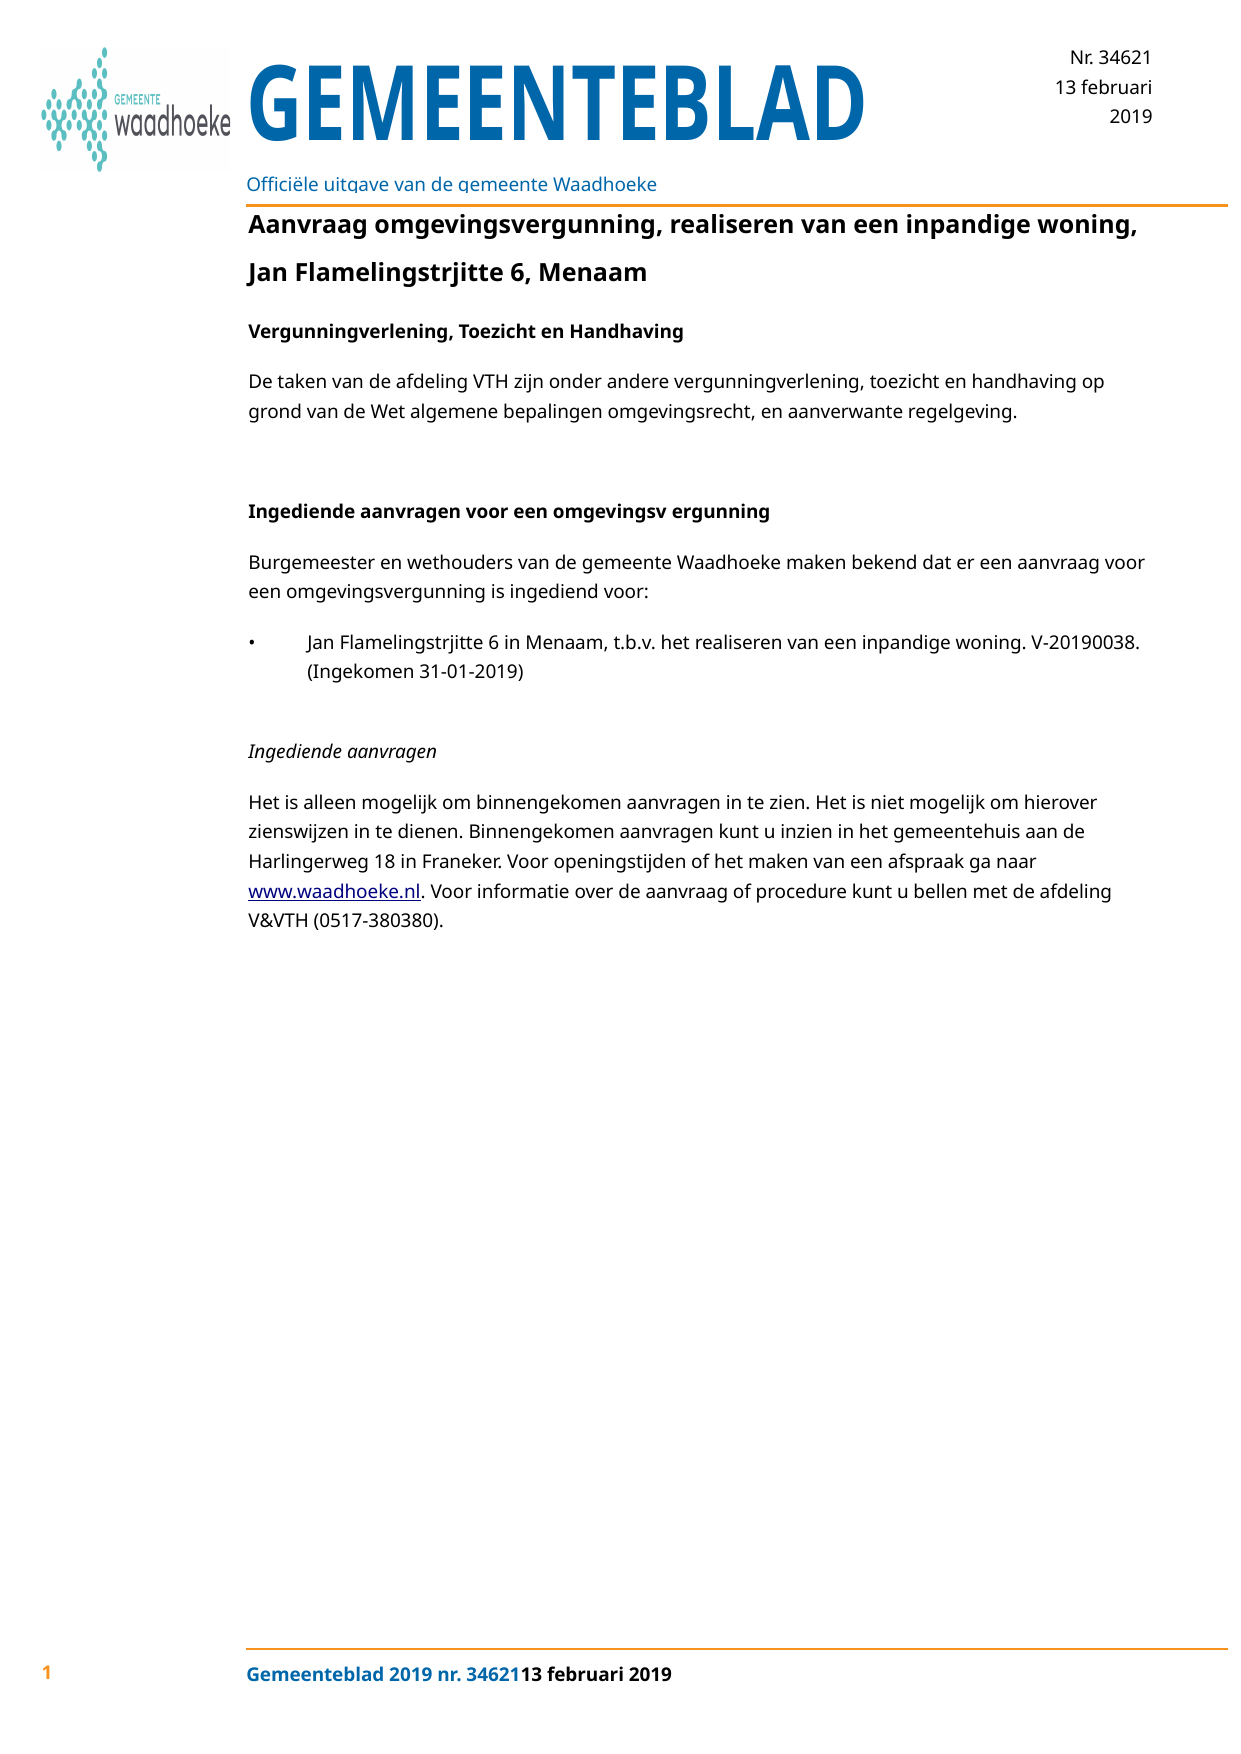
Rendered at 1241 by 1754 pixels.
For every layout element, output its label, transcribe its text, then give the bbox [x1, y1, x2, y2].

picture [41, 47, 231, 172]
text Het is alleen mogelijk om binnengekomen aanvragen in te zien. Het is niet mogelijk om hierover zienswijzen in te dienen. Binnengekomen aanvragen kunt u inzien in het gemeentehuis aan de Harlingerweg 18 in Franeker. Voor openingstijden of het maken van een afspraak ga naar www.waadhoeke.nl. Voor informatie over de aanvraag of procedure kunt u bellen met de afdeling V&VTH (0517-380380). [248, 789, 1152, 933]
text Ingediende aanvragen [248, 739, 1152, 764]
text Burgemeester en wethouders van de gemeente Waadhoeke maken bekend dat er een aanvraag voor een omgevingsvergunning is ingediend voor: [248, 549, 1152, 604]
text De taken van de afdeling VTH zijn onder andere vergunningverlening, toezicht en handhaving op grond van de Wet algemene bepalingen omgevingsrecht, en aanverwante regelgeving. [248, 368, 1152, 424]
text Ingediende aanvragen voor een omgevingsv ergunning [248, 499, 1152, 524]
text Aanvraag omgevingsvergunning, realiseren van een inpandige woning, Jan Flamelingstrjitte 6, Menaam [248, 207, 1152, 288]
list Jan Flamelingstrjitte 6 in Menaam, t.b.v. het realiseren van een inpandige woning. V-20190038. (Ingekomen 31-01-2019) [248, 629, 1152, 684]
text Vergunningverlening, Toezicht en Handhaving [248, 318, 1152, 344]
